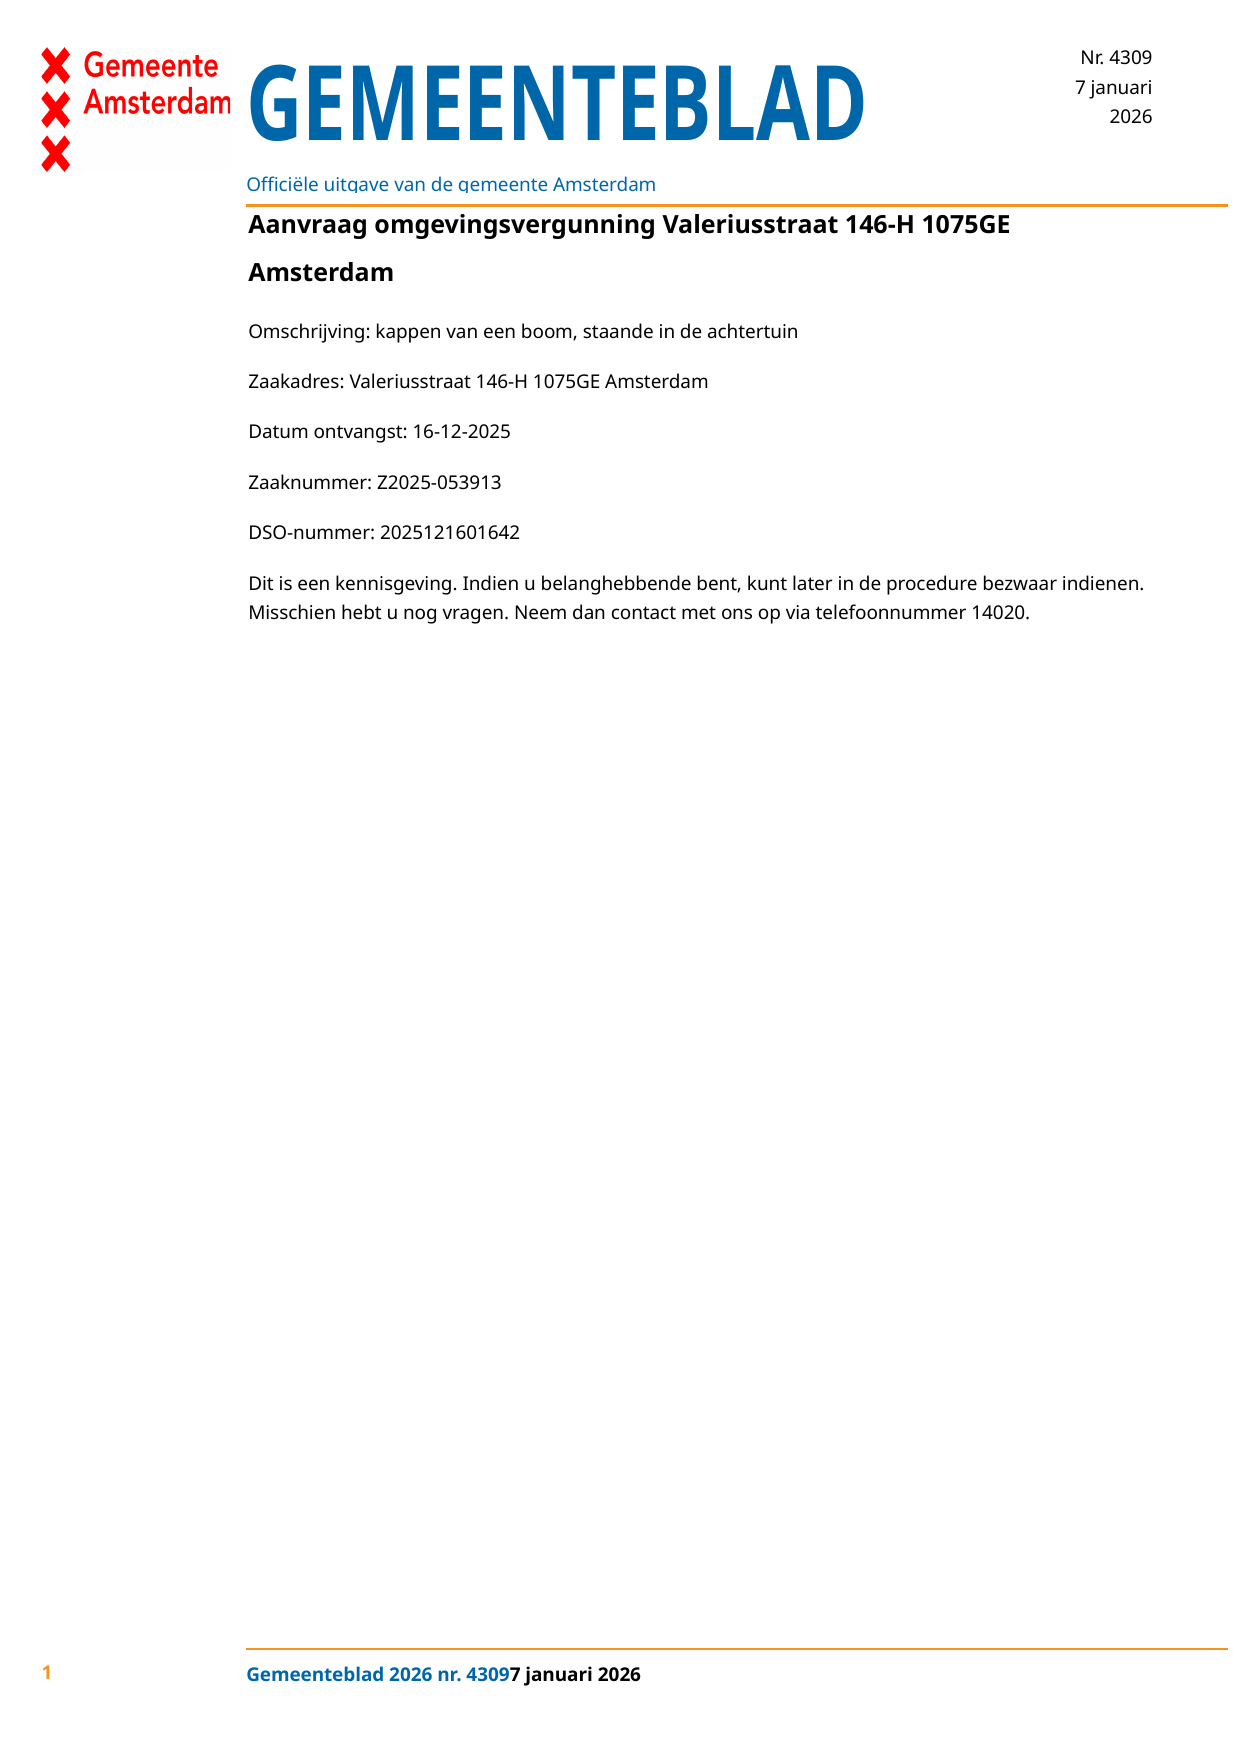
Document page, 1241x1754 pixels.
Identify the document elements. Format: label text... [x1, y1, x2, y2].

picture [41, 47, 231, 172]
text Zaaknummer: Z2025-053913 [248, 469, 1152, 495]
text Dit is een kennisgeving. Indien u belanghebbende bent, kunt later in de procedure bezwaar indienen. Misschien hebt u nog vragen. Neem dan contact met ons op via telefoonnummer 14020. [248, 570, 1152, 625]
text Zaakadres: Valeriusstraat 146-H 1075GE Amsterdam [248, 368, 1152, 394]
text Datum ontvangst: 16-12-2025 [248, 419, 1152, 444]
text Omschrijving: kappen van een boom, staande in de achtertuin [248, 318, 1152, 344]
text Aanvraag omgevingsvergunning Valeriusstraat 146-H 1075GE Amsterdam [248, 207, 1152, 288]
text DSO-nummer: 2025121601642 [248, 519, 1152, 545]
